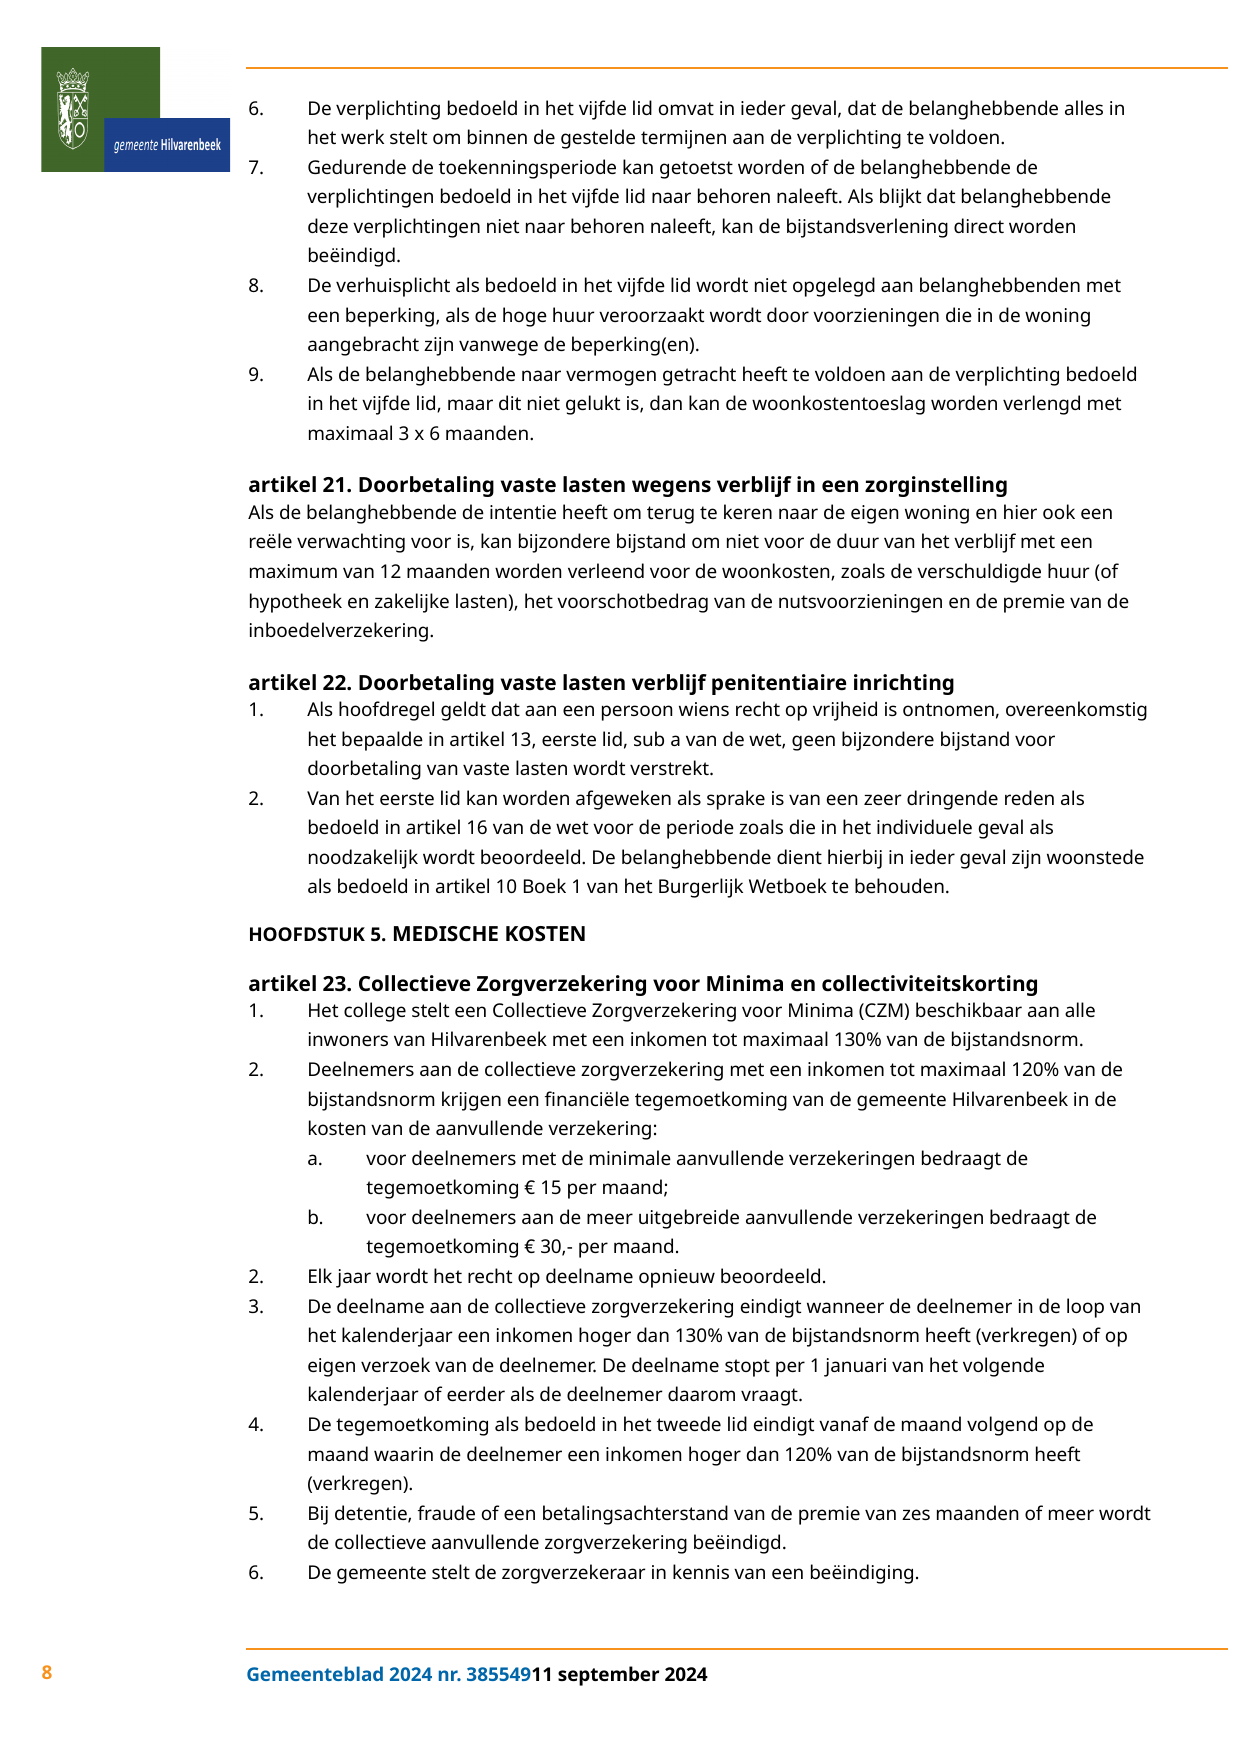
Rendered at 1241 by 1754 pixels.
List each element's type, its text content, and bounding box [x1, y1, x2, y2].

list Gedurende de toekenningsperiode kan getoetst worden of de belanghebbende de verplichtingen bedoeld in het vijfde lid naar behoren naleeft. Als blijkt dat belanghebbende deze verplichtingen niet naar behoren naleeft, kan de bijstandsverlening direct worden beëindigd. [248, 154, 1152, 268]
text HOOFDSTUK 5. MEDISCHE KOSTEN [248, 919, 1152, 948]
list De deelname aan de collectieve zorgverzekering eindigt wanneer de deelnemer in de loop van het kalenderjaar een inkomen hoger dan 130% van de bijstandsnorm heeft (verkregen) of op eigen verzoek van de deelnemer. De deelname stopt per 1 januari van het volgende kalenderjaar of eerder als de deelnemer daarom vraagt. [248, 1293, 1152, 1407]
list voor deelnemers met de minimale aanvullende verzekeringen bedraagt de tegemoetkoming € 15 per maand; [307, 1145, 1152, 1200]
list Als de belanghebbende naar vermogen getracht heeft te voldoen aan de verplichting bedoeld in het vijfde lid, maar dit niet gelukt is, dan kan de woonkostentoeslag worden verlengd met maximaal 3 x 6 maanden. [248, 361, 1152, 446]
text Als de belanghebbende de intentie heeft om terug te keren naar de eigen woning en hier ook een reële verwachting voor is, kan bijzondere bijstand om niet voor de duur van het verblijf met een maximum van 12 maanden worden verleend voor de woonkosten, zoals de verschuldigde huur (of hypotheek en zakelijke lasten), het voorschotbedrag van de nutsvoorzieningen en de premie van de inboedelverzekering. [248, 499, 1152, 643]
text artikel 22. Doorbetaling vaste lasten verblijf penitentiaire inrichting [248, 668, 1152, 696]
text artikel 23. Collectieve Zorgverzekering voor Minima en collectiviteitskorting [248, 969, 1152, 997]
list De tegemoetkoming als bedoeld in het tweede lid eindigt vanaf de maand volgend op de maand waarin de deelnemer een inkomen hoger dan 120% van de bijstandsnorm heeft (verkregen). [248, 1411, 1152, 1496]
list Deelnemers aan de collectieve zorgverzekering met een inkomen tot maximaal 120% van de bijstandsnorm krijgen een financiële tegemoetkoming van de gemeente Hilvarenbeek in de kosten van de aanvullende verzekering: [248, 1056, 1152, 1141]
list Als hoofdregel geldt dat aan een persoon wiens recht op vrijheid is ontnomen, overeenkomstig het bepaalde in artikel 13, eerste lid, sub a van de wet, geen bijzondere bijstand voor doorbetaling van vaste lasten wordt verstrekt. [248, 696, 1152, 781]
picture [41, 47, 231, 172]
list Bij detentie, fraude of een betalingsachterstand van de premie van zes maanden of meer wordt de collectieve aanvullende zorgverzekering beëindigd. [248, 1500, 1152, 1555]
list Elk jaar wordt het recht op deelname opnieuw beoordeeld. [248, 1263, 1152, 1289]
list De gemeente stelt de zorgverzekeraar in kennis van een beëindiging. [248, 1559, 1152, 1585]
list Het college stelt een Collectieve Zorgverzekering voor Minima (CZM) beschikbaar aan alle inwoners van Hilvarenbeek met een inkomen tot maximaal 130% van de bijstandsnorm. [248, 997, 1152, 1052]
list Van het eerste lid kan worden afgeweken als sprake is van een zeer dringende reden als bedoeld in artikel 16 van de wet voor de periode zoals die in het individuele geval als noodzakelijk wordt beoordeeld. De belanghebbende dient hierbij in ieder geval zijn woonstede als bedoeld in artikel 10 Boek 1 van het Burgerlijk Wetboek te behouden. [248, 785, 1152, 899]
list De verhuisplicht als bedoeld in het vijfde lid wordt niet opgelegd aan belanghebbenden met een beperking, als de hoge huur veroorzaakt wordt door voorzieningen die in de woning aangebracht zijn vanwege de beperking(en). [248, 272, 1152, 357]
text artikel 21. Doorbetaling vaste lasten wegens verblijf in een zorginstelling [248, 471, 1152, 499]
list voor deelnemers aan de meer uitgebreide aanvullende verzekeringen bedraagt de tegemoetkoming € 30,- per maand. [307, 1204, 1152, 1259]
list De verplichting bedoeld in het vijfde lid omvat in ieder geval, dat de belanghebbende alles in het werk stelt om binnen de gestelde termijnen aan de verplichting te voldoen. [248, 95, 1152, 150]
